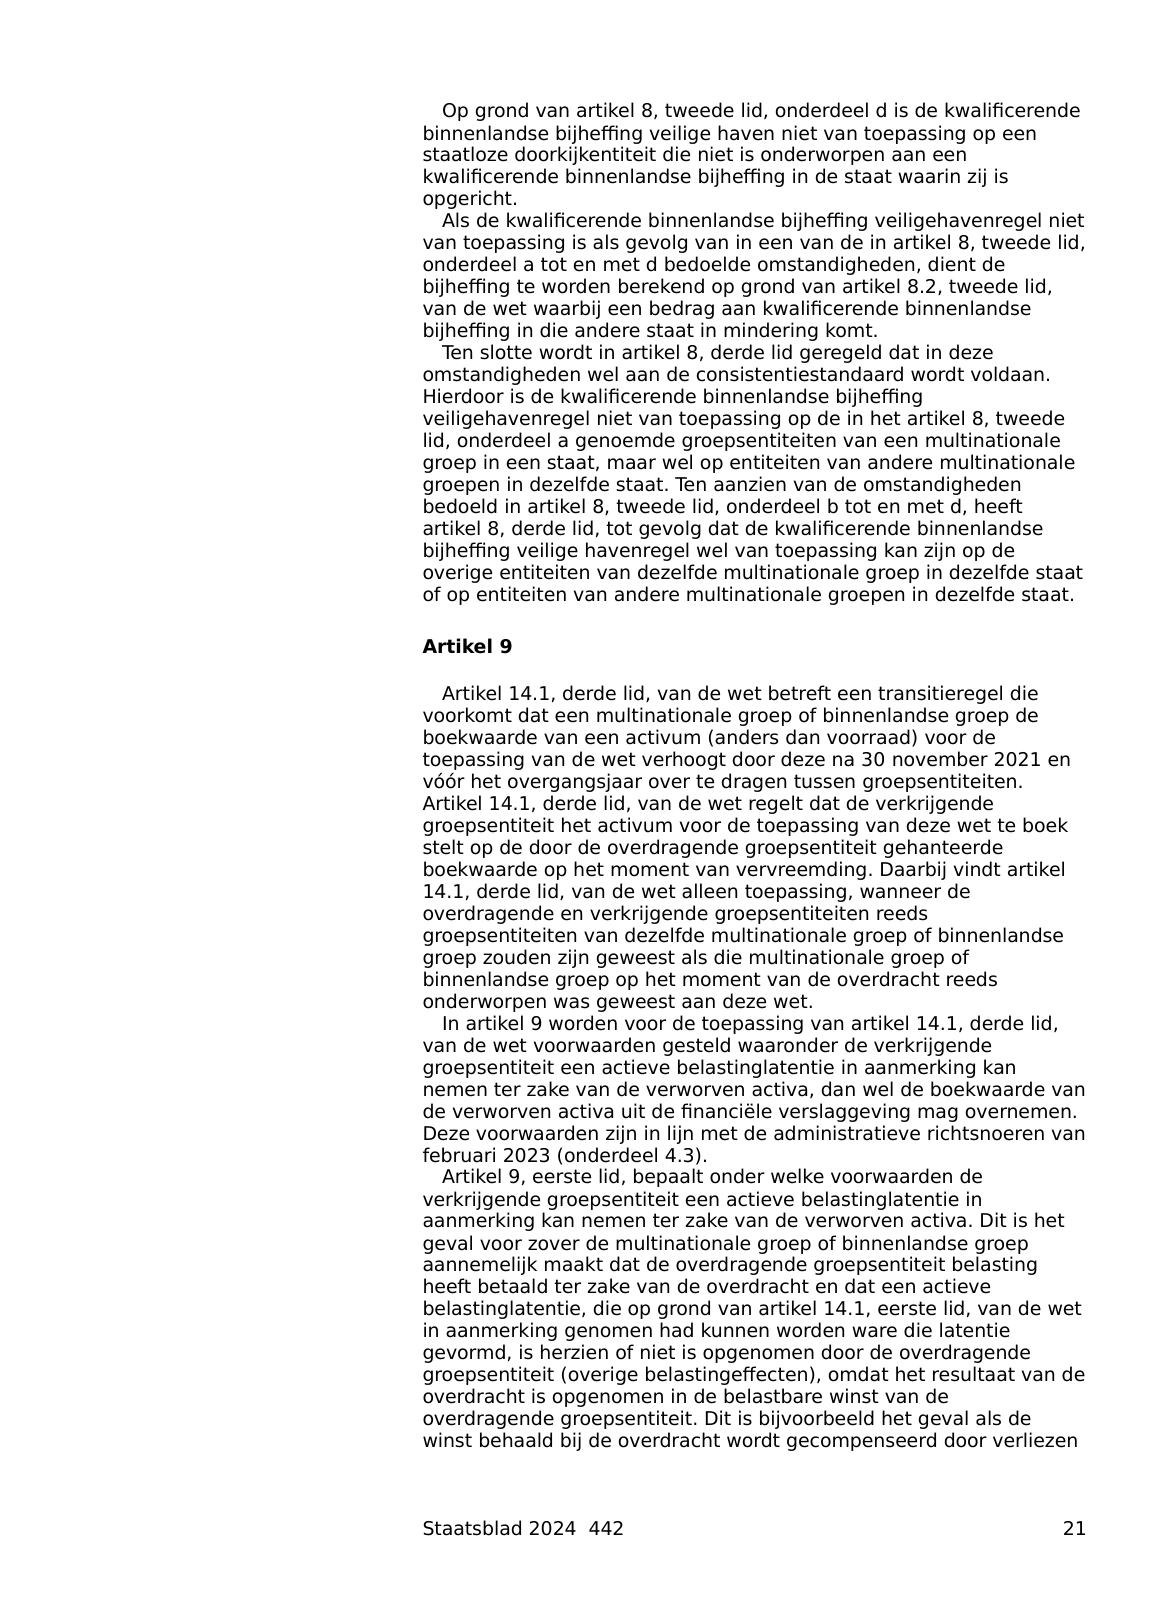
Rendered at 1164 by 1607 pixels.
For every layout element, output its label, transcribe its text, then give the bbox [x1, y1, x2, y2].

text In artikel 9 worden voor de toepassing van artikel 14.1, derde lid, van de wet voorwaarden gesteld waaronder de verkrijgende groepsentiteit een actieve belastinglatentie in aanmerking kan nemen ter zake van de verworven activa, dan wel de boekwaarde van de verworven activa uit de financiële verslaggeving mag overnemen. Deze voorwaarden zijn in lijn met de administratieve richtsnoeren van februari 2023 (onderdeel 4.3). [422, 1013, 1087, 1166]
text Op grond van artikel 8, tweede lid, onderdeel d is de kwalificerende binnenlandse bijheffing veilige haven niet van toepassing op een staatloze doorkijkentiteit die niet is onderworpen aan een kwalificerende binnenlandse bijheffing in de staat waarin zij is opgericht. [422, 100, 1087, 210]
text Ten slotte wordt in artikel 8, derde lid geregeld dat in deze omstandigheden wel aan de consistentiestandaard wordt voldaan. Hierdoor is de kwalificerende binnenlandse bijheffing veiligehavenregel niet van toepassing op de in het artikel 8, tweede lid, onderdeel a genoemde groepsentiteiten van een multinationale groep in een staat, maar wel op entiteiten van andere multinationale groepen in dezelfde staat. Ten aanzien van de omstandigheden bedoeld in artikel 8, tweede lid, onderdeel b tot en met d, heeft artikel 8, derde lid, tot gevolg dat de kwalificerende binnenlandse bijheffing veilige havenregel wel van toepassing kan zijn op de overige entiteiten van dezelfde multinationale groep in dezelfde staat of op entiteiten van andere multinationale groepen in dezelfde staat. [422, 342, 1087, 606]
text Artikel 9, eerste lid, bepaalt onder welke voorwaarden de verkrijgende groepsentiteit een actieve belastinglatentie in aanmerking kan nemen ter zake van de verworven activa. Dit is het geval voor zover de multinationale groep of binnenlandse groep aannemelijk maakt dat de overdragende groepsentiteit belasting heeft betaald ter zake van de overdracht en dat een actieve belastinglatentie, die op grond van artikel 14.1, eerste lid, van de wet in aanmerking genomen had kunnen worden ware die latentie gevormd, is herzien of niet is opgenomen door de overdragende groepsentiteit (overige belastingeffecten), omdat het resultaat van de overdracht is opgenomen in de belastbare winst van de overdragende groepsentiteit. Dit is bijvoorbeeld het geval als de winst behaald bij de overdracht wordt gecompenseerd door verliezen [422, 1166, 1087, 1452]
text Artikel 14.1, derde lid, van de wet betreft een transitieregel die voorkomt dat een multinationale groep of binnenlandse groep de boekwaarde van een activum (anders dan voorraad) voor de toepassing van de wet verhoogt door deze na 30 november 2021 en vóór het overgangsjaar over te dragen tussen groepsentiteiten. Artikel 14.1, derde lid, van de wet regelt dat de verkrijgende groepsentiteit het activum voor de toepassing van deze wet te boek stelt op de door de overdragende groepsentiteit gehanteerde boekwaarde op het moment van vervreemding. Daarbij vindt artikel 14.1, derde lid, van de wet alleen toepassing, wanneer de overdragende en verkrijgende groepsentiteiten reeds groepsentiteiten van dezelfde multinationale groep of binnenlandse groep zouden zijn geweest als die multinationale groep of binnenlandse groep op het moment van de overdracht reeds onderworpen was geweest aan deze wet. [422, 683, 1087, 1013]
text Als de kwalificerende binnenlandse bijheffing veiligehavenregel niet van toepassing is als gevolg van in een van de in artikel 8, tweede lid, onderdeel a tot en met d bedoelde omstandigheden, dient de bijheffing te worden berekend op grond van artikel 8.2, tweede lid, van de wet waarbij een bedrag aan kwalificerende binnenlandse bijheffing in die andere staat in mindering komt. [422, 210, 1087, 342]
subtitle Artikel 9 [422, 636, 1087, 658]
